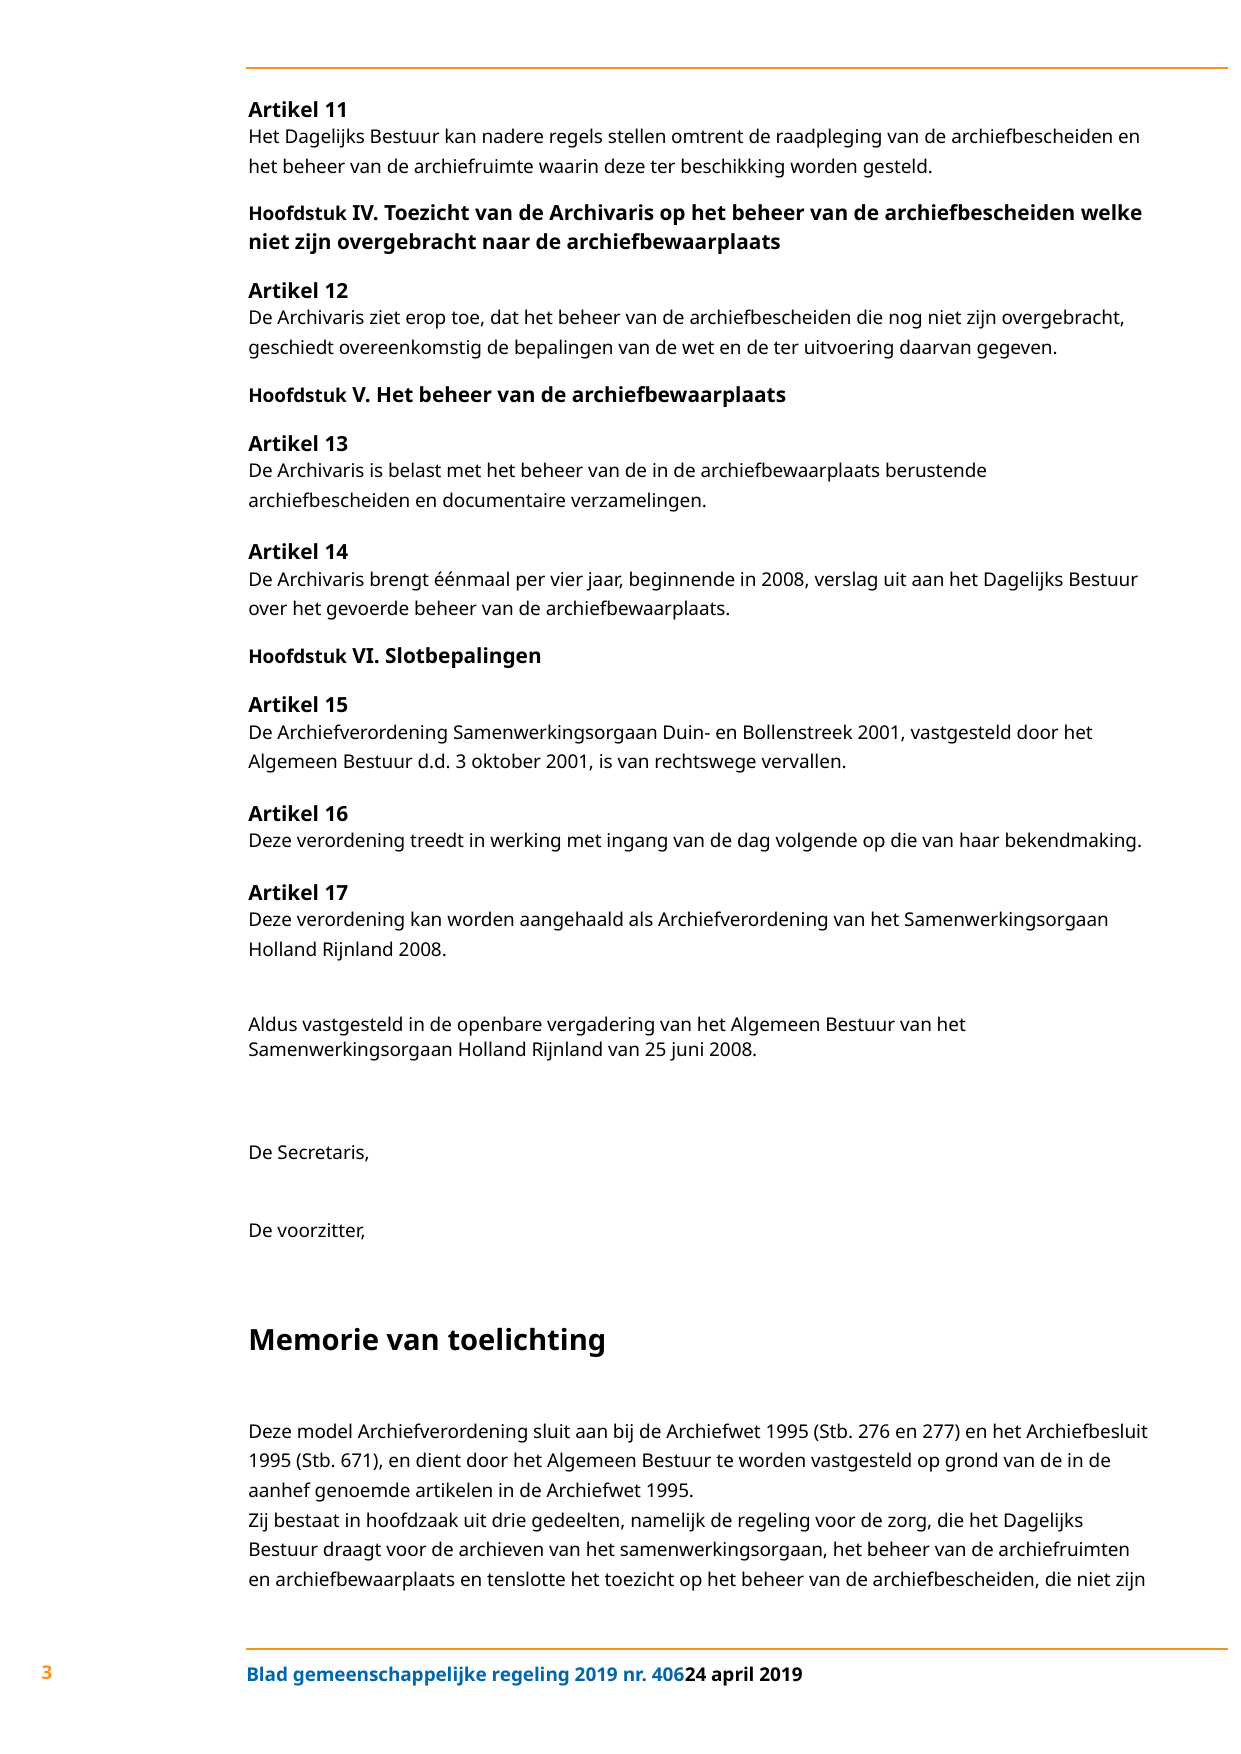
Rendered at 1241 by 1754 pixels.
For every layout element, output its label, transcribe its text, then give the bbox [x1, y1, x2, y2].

text Artikel 14 [248, 537, 1152, 566]
text De voorzitter, [248, 1217, 1152, 1242]
text Artikel 11 [248, 95, 1152, 123]
text Het Dagelijks Bestuur kan nadere regels stellen omtrent de raadpleging van de archiefbescheiden en het beheer van de archiefruimte waarin deze ter beschikking worden gesteld. [248, 123, 1152, 178]
text Deze model Archiefverordening sluit aan bij de Archiefwet 1995 (Stb. 276 en 277) en het Archiefbesluit 1995 (Stb. 671), en dient door het Algemeen Bestuur te worden vastgesteld op grond van de in de aanhef genoemde artikelen in de Archiefwet 1995. [248, 1418, 1152, 1503]
text Deze verordening kan worden aangehaald als Archiefverordening van het Samenwerkingsorgaan Holland Rijnland 2008. [248, 906, 1152, 961]
text De Archivaris brengt éénmaal per vier jaar, beginnende in 2008, verslag uit aan het Dagelijks Bestuur over het gevoerde beheer van de archiefbewaarplaats. [248, 566, 1152, 621]
text De Secretaris, [248, 1139, 1152, 1165]
text Artikel 16 [248, 799, 1152, 827]
text De Archiefverordening Samenwerkingsorgaan Duin- en Bollenstreek 2001, vastgesteld door het Algemeen Bestuur d.d. 3 oktober 2001, is van rechtswege vervallen. [248, 719, 1152, 774]
text Hoofdstuk V. Het beheer van de archiefbewaarplaats [248, 380, 1152, 408]
picture [41, 47, 231, 172]
text Artikel 17 [248, 878, 1152, 906]
text Artikel 15 [248, 690, 1152, 719]
text Aldus vastgesteld in de openbare vergadering van het Algemeen Bestuur van het Samenwerkingsorgaan Holland Rijnland van 25 juni 2008. [248, 1011, 1152, 1062]
text De Archivaris ziet erop toe, dat het beheer van de archiefbescheiden die nog niet zijn overgebracht, geschiedt overeenkomstig de bepalingen van de wet en de ter uitvoering daarvan gegeven. [248, 304, 1152, 360]
text Zij bestaat in hoofdzaak uit drie gedeelten, namelijk de regeling voor de zorg, die het Dagelijks Bestuur draagt voor de archieven van het samenwerkingsorgaan, het beheer van de archiefruimten en archiefbewaarplaats en tenslotte het toezicht op het beheer van de archiefbescheiden, die niet zijn [248, 1507, 1152, 1592]
text Artikel 13 [248, 429, 1152, 457]
text Memorie van toelichting [248, 1320, 1152, 1359]
text Hoofdstuk VI. Slotbepalingen [248, 641, 1152, 669]
text De Archivaris is belast met het beheer van de in de archiefbewaarplaats berustende archiefbescheiden en documentaire verzamelingen. [248, 457, 1152, 513]
text Hoofdstuk IV. Toezicht van de Archivaris op het beheer van de archiefbescheiden welke niet zijn overgebracht naar de archiefbewaarplaats [248, 198, 1152, 255]
text Deze verordening treedt in werking met ingang van de dag volgende op die van haar bekendmaking. [248, 827, 1152, 853]
text Artikel 12 [248, 276, 1152, 304]
